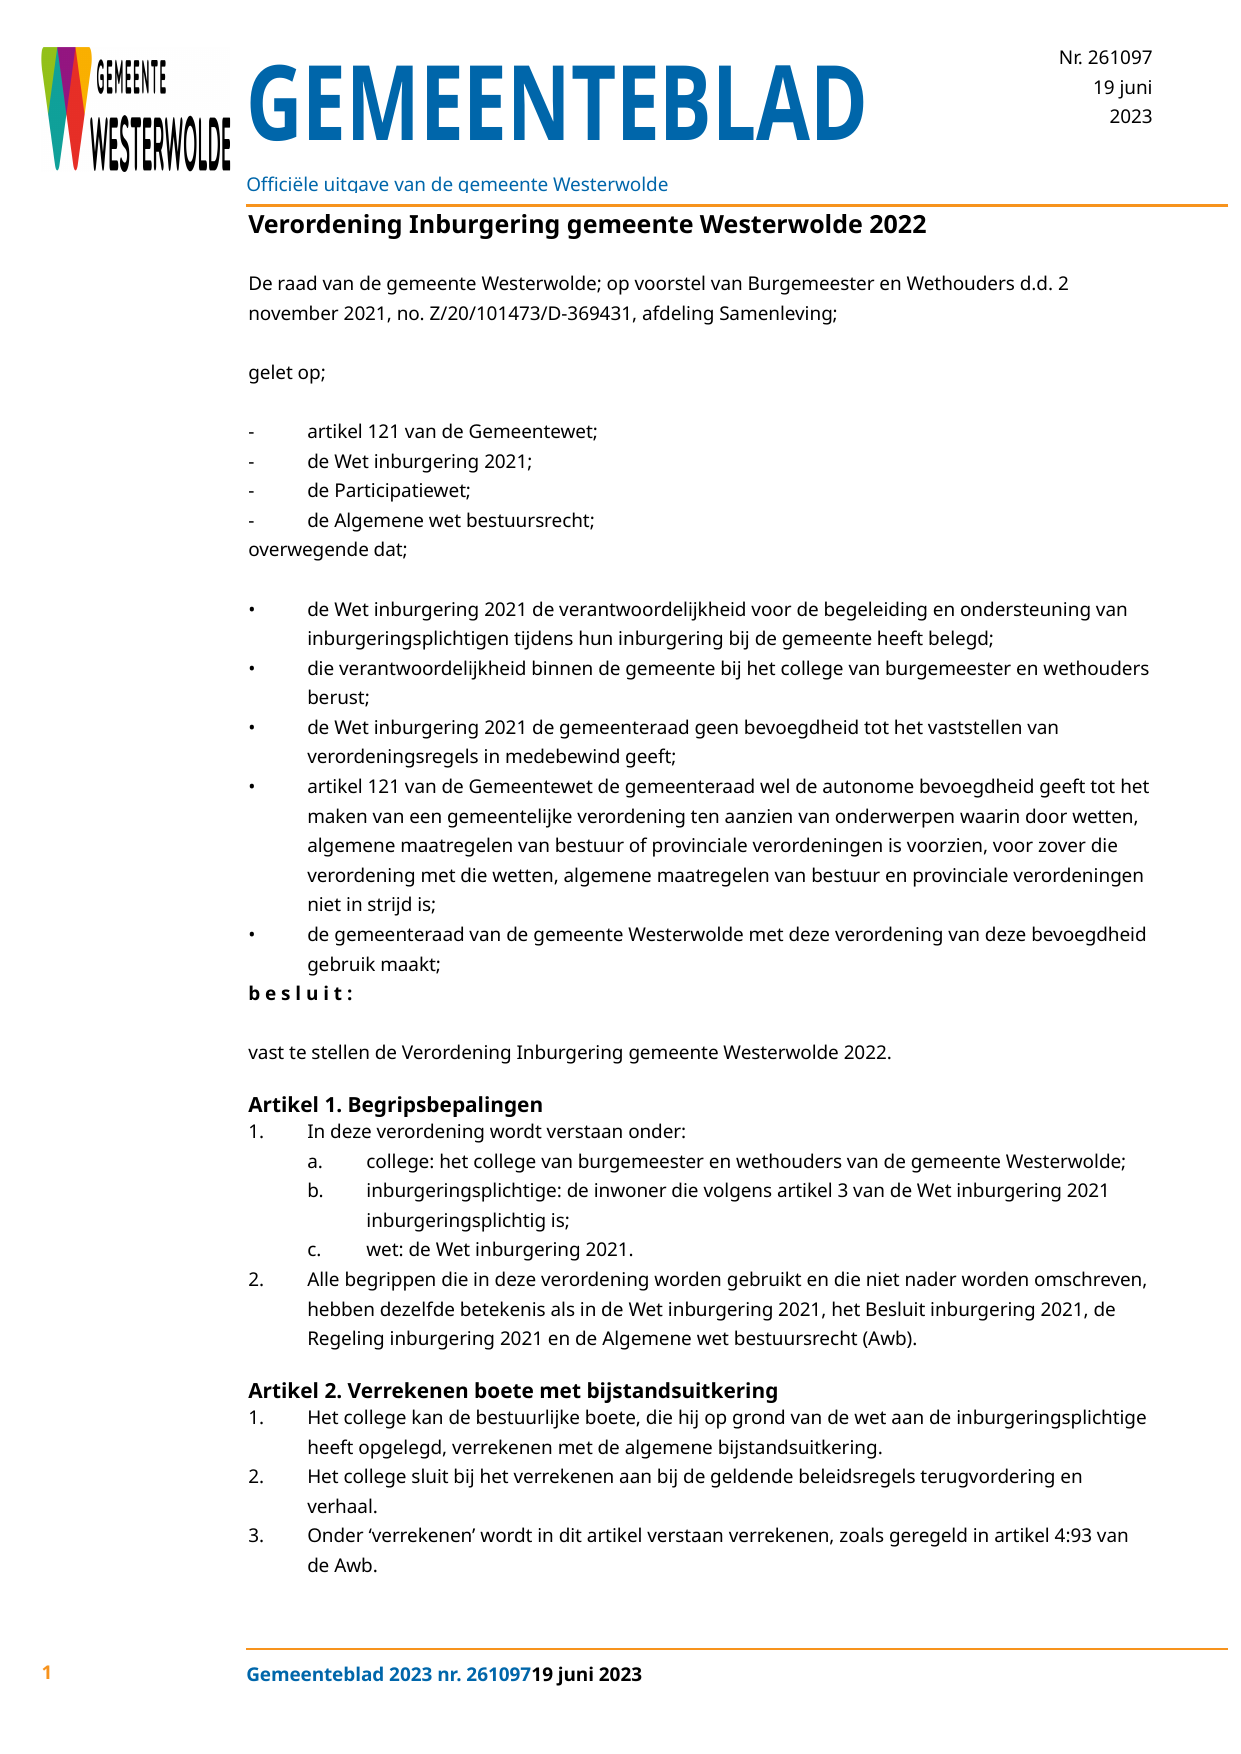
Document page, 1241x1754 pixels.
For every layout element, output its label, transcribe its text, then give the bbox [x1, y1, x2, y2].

text gelet op; [248, 359, 1152, 385]
list de Wet inburgering 2021 de verantwoordelijkheid voor de begeleiding en ondersteuning van inburgeringsplichtigen tijdens hun inburgering bij de gemeente heeft belegd; [248, 596, 1152, 651]
list Alle begrippen die in deze verordening worden gebruikt en die niet nader worden omschreven, hebben dezelfde betekenis als in de Wet inburgering 2021, het Besluit inburgering 2021, de Regeling inburgering 2021 en de Algemene wet bestuursrecht (Awb). [248, 1266, 1152, 1351]
text overwegende dat; [248, 537, 1152, 562]
text Artikel 1. Begripsbepalingen [248, 1090, 1152, 1118]
list inburgeringsplichtige: de inwoner die volgens artikel 3 van de Wet inburgering 2021 inburgeringsplichtig is; [307, 1177, 1152, 1233]
text vast te stellen de Verordening Inburgering gemeente Westerwolde 2022. [248, 1039, 1152, 1065]
list artikel 121 van de Gemeentewet de gemeenteraad wel de autonome bevoegdheid geeft tot het maken van een gemeentelijke verordening ten aanzien van onderwerpen waarin door wetten, algemene maatregelen van bestuur of provinciale verordeningen is voorzien, voor zover die verordening met die wetten, algemene maatregelen van bestuur en provinciale verordeningen niet in strijd is; [248, 773, 1152, 917]
text Verordening Inburgering gemeente Westerwolde 2022 [248, 207, 1152, 241]
list artikel 121 van de Gemeentewet; [248, 418, 1152, 444]
list college: het college van burgemeester en wethouders van de gemeente Westerwolde; [307, 1148, 1152, 1174]
list Het college kan de bestuurlijke boete, die hij op grond van de wet aan de inburgeringsplichtige heeft opgelegd, verrekenen met de algemene bijstandsuitkering. [248, 1404, 1152, 1459]
list de Algemene wet bestuursrecht; [248, 507, 1152, 533]
list de Participatiewet; [248, 477, 1152, 503]
list de Wet inburgering 2021; [248, 448, 1152, 473]
list de gemeenteraad van de gemeente Westerwolde met deze verordening van deze bevoegdheid gebruik maakt; [248, 921, 1152, 976]
list de Wet inburgering 2021 de gemeenteraad geen bevoegdheid tot het vaststellen van verordeningsregels in medebewind geeft; [248, 714, 1152, 769]
text De raad van de gemeente Westerwolde; op voorstel van Burgemeester en Wethouders d.d. 2 november 2021, no. Z/20/101473/D-369431, afdeling Samenleving; [248, 270, 1152, 326]
text Artikel 2. Verrekenen boete met bijstandsuitkering [248, 1376, 1152, 1404]
list die verantwoordelijkheid binnen de gemeente bij het college van burgemeester en wethouders berust; [248, 655, 1152, 710]
list wet: de Wet inburgering 2021. [307, 1237, 1152, 1262]
list In deze verordening wordt verstaan onder: [248, 1118, 1152, 1144]
list Het college sluit bij het verrekenen aan bij de geldende beleidsregels terugvordering en verhaal. [248, 1463, 1152, 1519]
list Onder ‘verrekenen’ wordt in dit artikel verstaan verrekenen, zoals geregeld in artikel 4:93 van de Awb. [248, 1523, 1152, 1578]
picture [41, 47, 231, 172]
text b e s l u i t : [248, 980, 1152, 1006]
